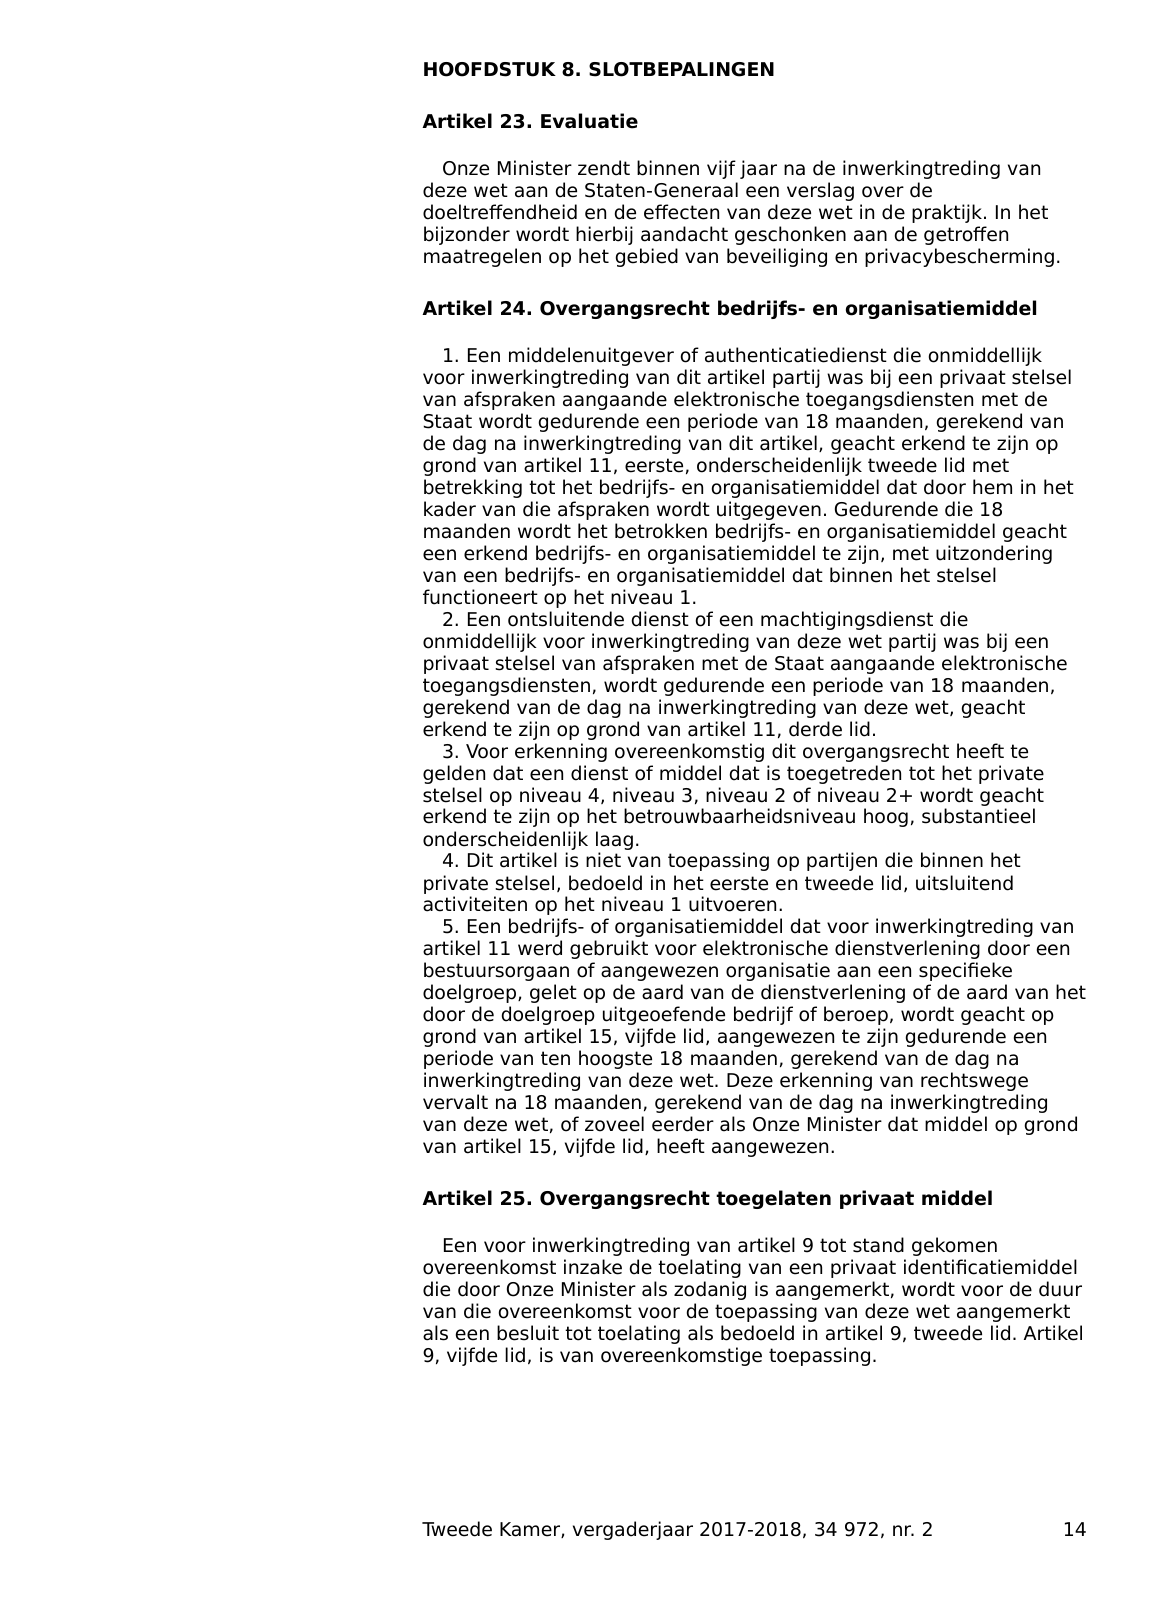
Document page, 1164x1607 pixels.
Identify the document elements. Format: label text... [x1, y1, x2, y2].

text 5. Een bedrijfs- of organisatiemiddel dat voor inwerkingtreding van artikel 11 werd gebruikt voor elektronische dienstverlening door een bestuursorgaan of aangewezen organisatie aan een specifieke doelgroep, gelet op de aard van de dienstverlening of de aard van het door de doelgroep uitgeoefende bedrijf of beroep, wordt geacht op grond van artikel 15, vijfde lid, aangewezen te zijn gedurende een periode van ten hoogste 18 maanden, gerekend van de dag na inwerkingtreding van deze wet. Deze erkenning van rechtswege vervalt na 18 maanden, gerekend van de dag na inwerkingtreding van deze wet, of zoveel eerder als Onze Minister dat middel op grond van artikel 15, vijfde lid, heeft aangewezen. [422, 916, 1087, 1158]
text 3. Voor erkenning overeenkomstig dit overgangsrecht heeft te gelden dat een dienst of middel dat is toegetreden tot het private stelsel op niveau 4, niveau 3, niveau 2 of niveau 2+ wordt geacht erkend te zijn op het betrouwbaarheidsniveau hoog, substantieel onderscheidenlijk laag. [422, 741, 1087, 850]
text 1. Een middelenuitgever of authenticatiedienst die onmiddellijk voor inwerkingtreding van dit artikel partij was bij een privaat stelsel van afspraken aangaande elektronische toegangsdiensten met de Staat wordt gedurende een periode van 18 maanden, gerekend van de dag na inwerkingtreding van dit artikel, geacht erkend te zijn op grond van artikel 11, eerste, onderscheidenlijk tweede lid met betrekking tot het bedrijfs- en organisatiemiddel dat door hem in het kader van die afspraken wordt uitgegeven. Gedurende die 18 maanden wordt het betrokken bedrijfs- en organisatiemiddel geacht een erkend bedrijfs- en organisatiemiddel te zijn, met uitzondering van een bedrijfs- en organisatiemiddel dat binnen het stelsel functioneert op het niveau 1. [422, 345, 1087, 609]
subtitle Artikel 25. Overgangsrecht toegelaten privaat middel [422, 1188, 1087, 1210]
text 4. Dit artikel is niet van toepassing op partijen die binnen het private stelsel, bedoeld in het eerste en tweede lid, uitsluitend activiteiten op het niveau 1 uitvoeren. [422, 850, 1087, 916]
text 2. Een ontsluitende dienst of een machtigingsdienst die onmiddellijk voor inwerkingtreding van deze wet partij was bij een privaat stelsel van afspraken met de Staat aangaande elektronische toegangsdiensten, wordt gedurende een periode van 18 maanden, gerekend van de dag na inwerkingtreding van deze wet, geacht erkend te zijn op grond van artikel 11, derde lid. [422, 609, 1087, 741]
subtitle Artikel 23. Evaluatie [422, 111, 1087, 133]
subtitle HOOFDSTUK 8. SLOTBEPALINGEN [422, 59, 1087, 81]
text Een voor inwerkingtreding van artikel 9 tot stand gekomen overeenkomst inzake de toelating van een privaat identificatiemiddel die door Onze Minister als zodanig is aangemerkt, wordt voor de duur van die overeenkomst voor de toepassing van deze wet aangemerkt als een besluit tot toelating als bedoeld in artikel 9, tweede lid. Artikel 9, vijfde lid, is van overeenkomstige toepassing. [422, 1235, 1087, 1367]
text Onze Minister zendt binnen vijf jaar na de inwerkingtreding van deze wet aan de Staten-Generaal een verslag over de doeltreffendheid en de effecten van deze wet in de praktijk. In het bijzonder wordt hierbij aandacht geschonken aan de getroffen maatregelen op het gebied van beveiliging en privacybescherming. [422, 158, 1087, 268]
subtitle Artikel 24. Overgangsrecht bedrijfs- en organisatiemiddel [422, 298, 1087, 320]
